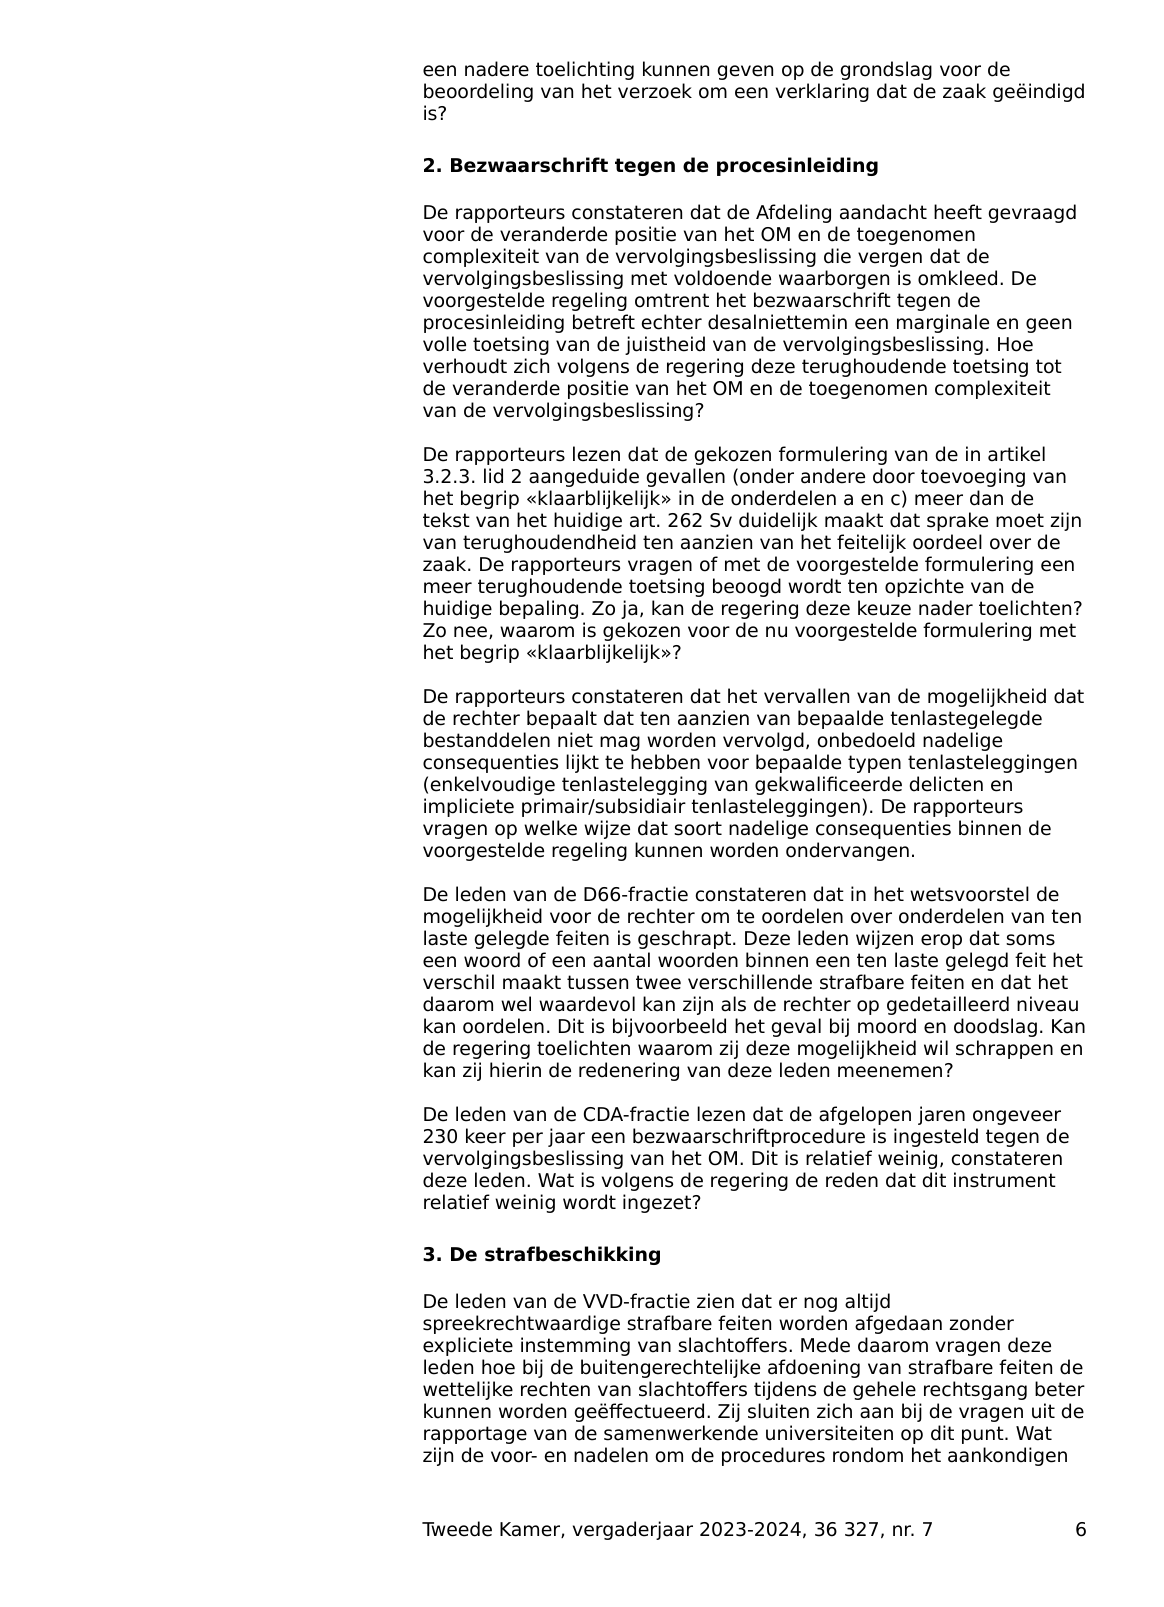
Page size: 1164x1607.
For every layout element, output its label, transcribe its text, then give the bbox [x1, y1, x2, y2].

text De leden van de CDA-fractie lezen dat de afgelopen jaren ongeveer 230 keer per jaar een bezwaarschriftprocedure is ingesteld tegen de vervolgingsbeslissing van het OM. Dit is relatief weinig, constateren deze leden. Wat is volgens de regering de reden dat dit instrument relatief weinig wordt ingezet? [422, 1104, 1087, 1214]
text De rapporteurs constateren dat het vervallen van de mogelijkheid dat de rechter bepaalt dat ten aanzien van bepaalde tenlastegelegde bestanddelen niet mag worden vervolgd, onbedoeld nadelige consequenties lijkt te hebben voor bepaalde typen tenlasteleggingen (enkelvoudige tenlastelegging van gekwalificeerde delicten en impliciete primair/subsidiair tenlasteleggingen). De rapporteurs vragen op welke wijze dat soort nadelige consequenties binnen de voorgestelde regeling kunnen worden ondervangen. [422, 686, 1087, 862]
text De rapporteurs lezen dat de gekozen formulering van de in artikel 3.2.3. lid 2 aangeduide gevallen (onder andere door toevoeging van het begrip «klaarblijkelijk» in de onderdelen a en c) meer dan de tekst van het huidige art. 262 Sv duidelijk maakt dat sprake moet zijn van terughoudendheid ten aanzien van het feitelijk oordeel over de zaak. De rapporteurs vragen of met de voorgestelde formulering een meer terughoudende toetsing beoogd wordt ten opzichte van de huidige bepaling. Zo ja, kan de regering deze keuze nader toelichten? Zo nee, waarom is gekozen voor de nu voorgestelde formulering met het begrip «klaarblijkelijk»? [422, 444, 1087, 664]
text De leden van de D66-fractie constateren dat in het wetsvoorstel de mogelijkheid voor de rechter om te oordelen over onderdelen van ten laste gelegde feiten is geschrapt. Deze leden wijzen erop dat soms een woord of een aantal woorden binnen een ten laste gelegd feit het verschil maakt tussen twee verschillende strafbare feiten en dat het daarom wel waardevol kan zijn als de rechter op gedetailleerd niveau kan oordelen. Dit is bijvoorbeeld het geval bij moord en doodslag. Kan de regering toelichten waarom zij deze mogelijkheid wil schrappen en kan zij hierin de redenering van deze leden meenemen? [422, 884, 1087, 1082]
text De leden van de VVD-fractie zien dat er nog altijd spreekrechtwaardige strafbare feiten worden afgedaan zonder expliciete instemming van slachtoffers. Mede daarom vragen deze leden hoe bij de buitengerechtelijke afdoening van strafbare feiten de wettelijke rechten van slachtoffers tijdens de gehele rechtsgang beter kunnen worden geëffectueerd. Zij sluiten zich aan bij de vragen uit de rapportage van de samenwerkende universiteiten op dit punt. Wat zijn de voor- en nadelen om de procedures rondom het aankondigen [422, 1291, 1087, 1467]
subtitle 2. Bezwaarschrift tegen de procesinleiding [422, 155, 1087, 177]
subtitle 3. De strafbeschikking [422, 1244, 1087, 1266]
text De rapporteurs constateren dat de Afdeling aandacht heeft gevraagd voor de veranderde positie van het OM en de toegenomen complexiteit van de vervolgingsbeslissing die vergen dat de vervolgingsbeslissing met voldoende waarborgen is omkleed. De voorgestelde regeling omtrent het bezwaarschrift tegen de procesinleiding betreft echter desalniettemin een marginale en geen volle toetsing van de juistheid van de vervolgingsbeslissing. Hoe verhoudt zich volgens de regering deze terughoudende toetsing tot de veranderde positie van het OM en de toegenomen complexiteit van de vervolgingsbeslissing? [422, 202, 1087, 422]
text een nadere toelichting kunnen geven op de grondslag voor de beoordeling van het verzoek om een verklaring dat de zaak geëindigd is? [422, 59, 1087, 125]
